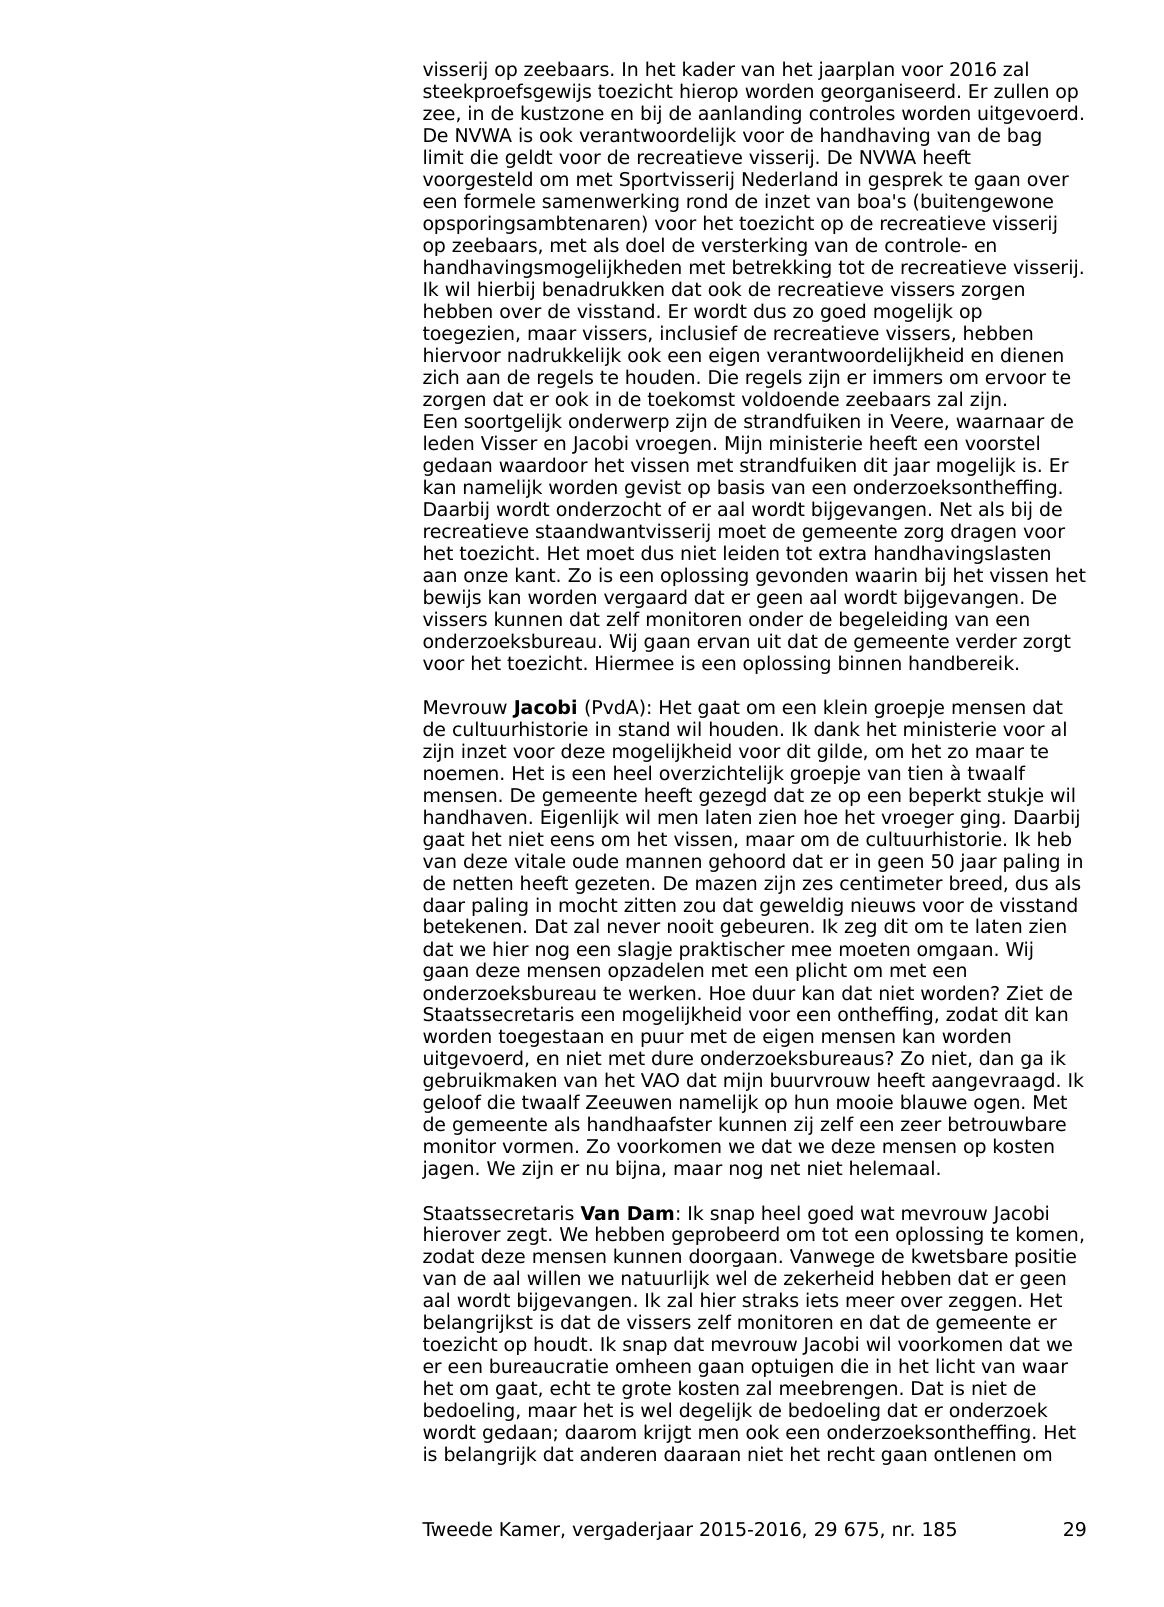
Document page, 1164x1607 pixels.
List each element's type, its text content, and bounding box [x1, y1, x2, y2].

text Mevrouw Jacobi (PvdA): Het gaat om een klein groepje mensen dat de cultuurhistorie in stand wil houden. Ik dank het ministerie voor al zijn inzet voor deze mogelijkheid voor dit gilde, om het zo maar te noemen. Het is een heel overzichtelijk groepje van tien à twaalf mensen. De gemeente heeft gezegd dat ze op een beperkt stukje wil handhaven. Eigenlijk wil men laten zien hoe het vroeger ging. Daarbij gaat het niet eens om het vissen, maar om de cultuurhistorie. Ik heb van deze vitale oude mannen gehoord dat er in geen 50 jaar paling in de netten heeft gezeten. De mazen zijn zes centimeter breed, dus als daar paling in mocht zitten zou dat geweldig nieuws voor de visstand betekenen. Dat zal never nooit gebeuren. Ik zeg dit om te laten zien dat we hier nog een slagje praktischer mee moeten omgaan. Wij gaan deze mensen opzadelen met een plicht om met een onderzoeksbureau te werken. Hoe duur kan dat niet worden? Ziet de Staatssecretaris een mogelijkheid voor een ontheffing, zodat dit kan worden toegestaan en puur met de eigen mensen kan worden uitgevoerd, en niet met dure onderzoeksbureaus? Zo niet, dan ga ik gebruikmaken van het VAO dat mijn buurvrouw heeft aangevraagd. Ik geloof die twaalf Zeeuwen namelijk op hun mooie blauwe ogen. Met de gemeente als handhaafster kunnen zij zelf een zeer betrouwbare monitor vormen. Zo voorkomen we dat we deze mensen op kosten jagen. We zijn er nu bijna, maar nog net niet helemaal. [422, 697, 1087, 1180]
text Staatssecretaris Van Dam: Ik snap heel goed wat mevrouw Jacobi hierover zegt. We hebben geprobeerd om tot een oplossing te komen, zodat deze mensen kunnen doorgaan. Vanwege de kwetsbare positie van de aal willen we natuurlijk wel de zekerheid hebben dat er geen aal wordt bijgevangen. Ik zal hier straks iets meer over zeggen. Het belangrijkst is dat de vissers zelf monitoren en dat de gemeente er toezicht op houdt. Ik snap dat mevrouw Jacobi wil voorkomen dat we er een bureaucratie omheen gaan optuigen die in het licht van waar het om gaat, echt te grote kosten zal meebrengen. Dat is niet de bedoeling, maar het is wel degelijk de bedoeling dat er onderzoek wordt gedaan; daarom krijgt men ook een onderzoeksontheffing. Het is belangrijk dat anderen daaraan niet het recht gaan ontlenen om [422, 1202, 1087, 1466]
text visserij op zeebaars. In het kader van het jaarplan voor 2016 zal steekproefsgewijs toezicht hierop worden georganiseerd. Er zullen op zee, in de kustzone en bij de aanlanding controles worden uitgevoerd. De NVWA is ook verantwoordelijk voor de handhaving van de bag limit die geldt voor de recreatieve visserij. De NVWA heeft voorgesteld om met Sportvisserij Nederland in gesprek te gaan over een formele samenwerking rond de inzet van boa's (buitengewone opsporingsambtenaren) voor het toezicht op de recreatieve visserij op zeebaars, met als doel de versterking van de controle- en handhavingsmogelijkheden met betrekking tot de recreatieve visserij. Ik wil hierbij benadrukken dat ook de recreatieve vissers zorgen hebben over de visstand. Er wordt dus zo goed mogelijk op toegezien, maar vissers, inclusief de recreatieve vissers, hebben hiervoor nadrukkelijk ook een eigen verantwoordelijkheid en dienen zich aan de regels te houden. Die regels zijn er immers om ervoor te zorgen dat er ook in de toekomst voldoende zeebaars zal zijn. [422, 59, 1087, 411]
text Een soortgelijk onderwerp zijn de strandfuiken in Veere, waarnaar de leden Visser en Jacobi vroegen. Mijn ministerie heeft een voorstel gedaan waardoor het vissen met strandfuiken dit jaar mogelijk is. Er kan namelijk worden gevist op basis van een onderzoeksontheffing. Daarbij wordt onderzocht of er aal wordt bijgevangen. Net als bij de recreatieve staandwantvisserij moet de gemeente zorg dragen voor het toezicht. Het moet dus niet leiden tot extra handhavingslasten aan onze kant. Zo is een oplossing gevonden waarin bij het vissen het bewijs kan worden vergaard dat er geen aal wordt bijgevangen. De vissers kunnen dat zelf monitoren onder de begeleiding van een onderzoeksbureau. Wij gaan ervan uit dat de gemeente verder zorgt voor het toezicht. Hiermee is een oplossing binnen handbereik. [422, 411, 1087, 674]
